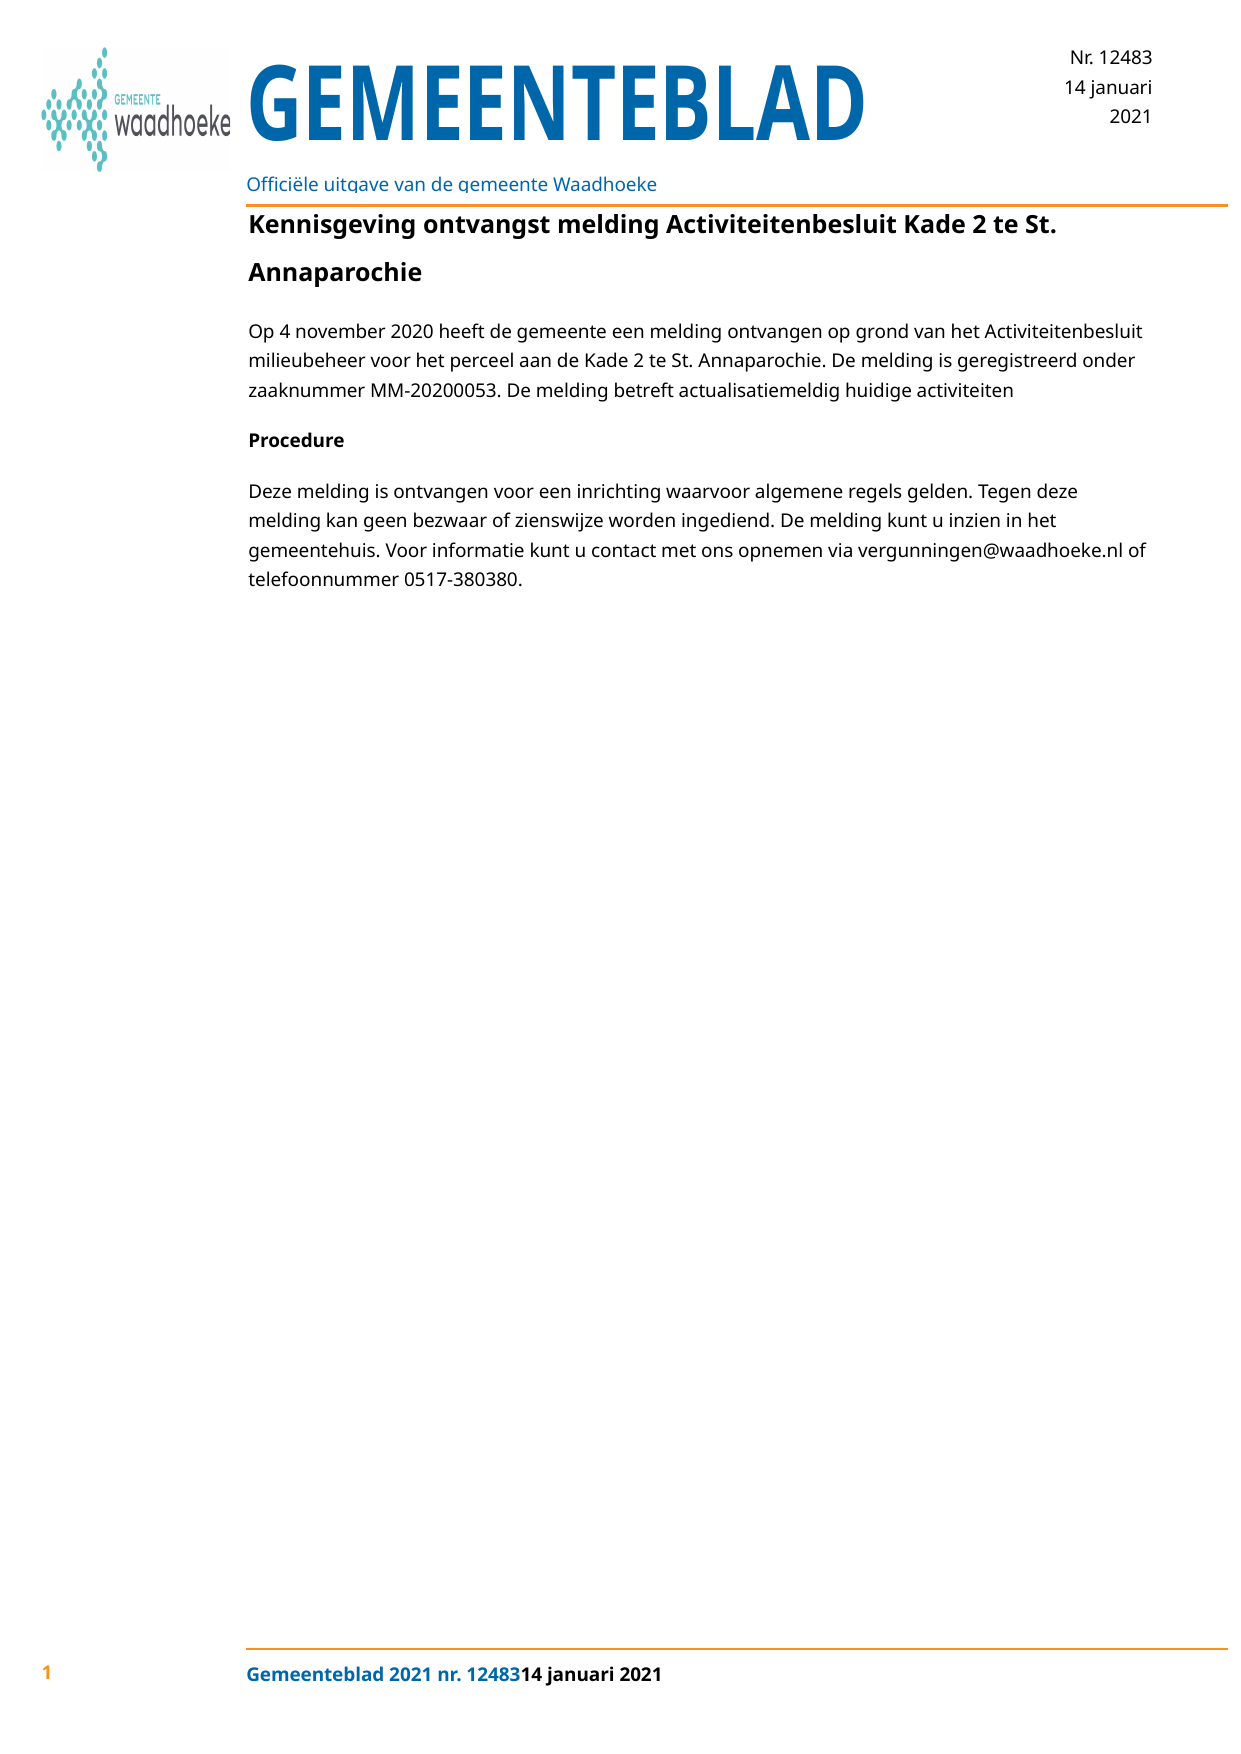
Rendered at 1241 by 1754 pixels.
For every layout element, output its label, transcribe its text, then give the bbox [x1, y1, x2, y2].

text Procedure [248, 427, 1152, 453]
text Op 4 november 2020 heeft de gemeente een melding ontvangen op grond van het Activiteitenbesluit milieubeheer voor het perceel aan de Kade 2 te St. Annaparochie. De melding is geregistreerd onder zaaknummer MM-20200053. De melding betreft actualisatiemeldig huidige activiteiten [248, 318, 1152, 403]
text Kennisgeving ontvangst melding Activiteitenbesluit Kade 2 te St. Annaparochie [248, 207, 1152, 288]
picture [41, 47, 231, 172]
text Deze melding is ontvangen voor een inrichting waarvoor algemene regels gelden. Tegen deze melding kan geen bezwaar of zienswijze worden ingediend. De melding kunt u inzien in het gemeentehuis. Voor informatie kunt u contact met ons opnemen via vergunningen@waadhoeke.nl of telefoonnummer 0517-380380. [248, 478, 1152, 592]
